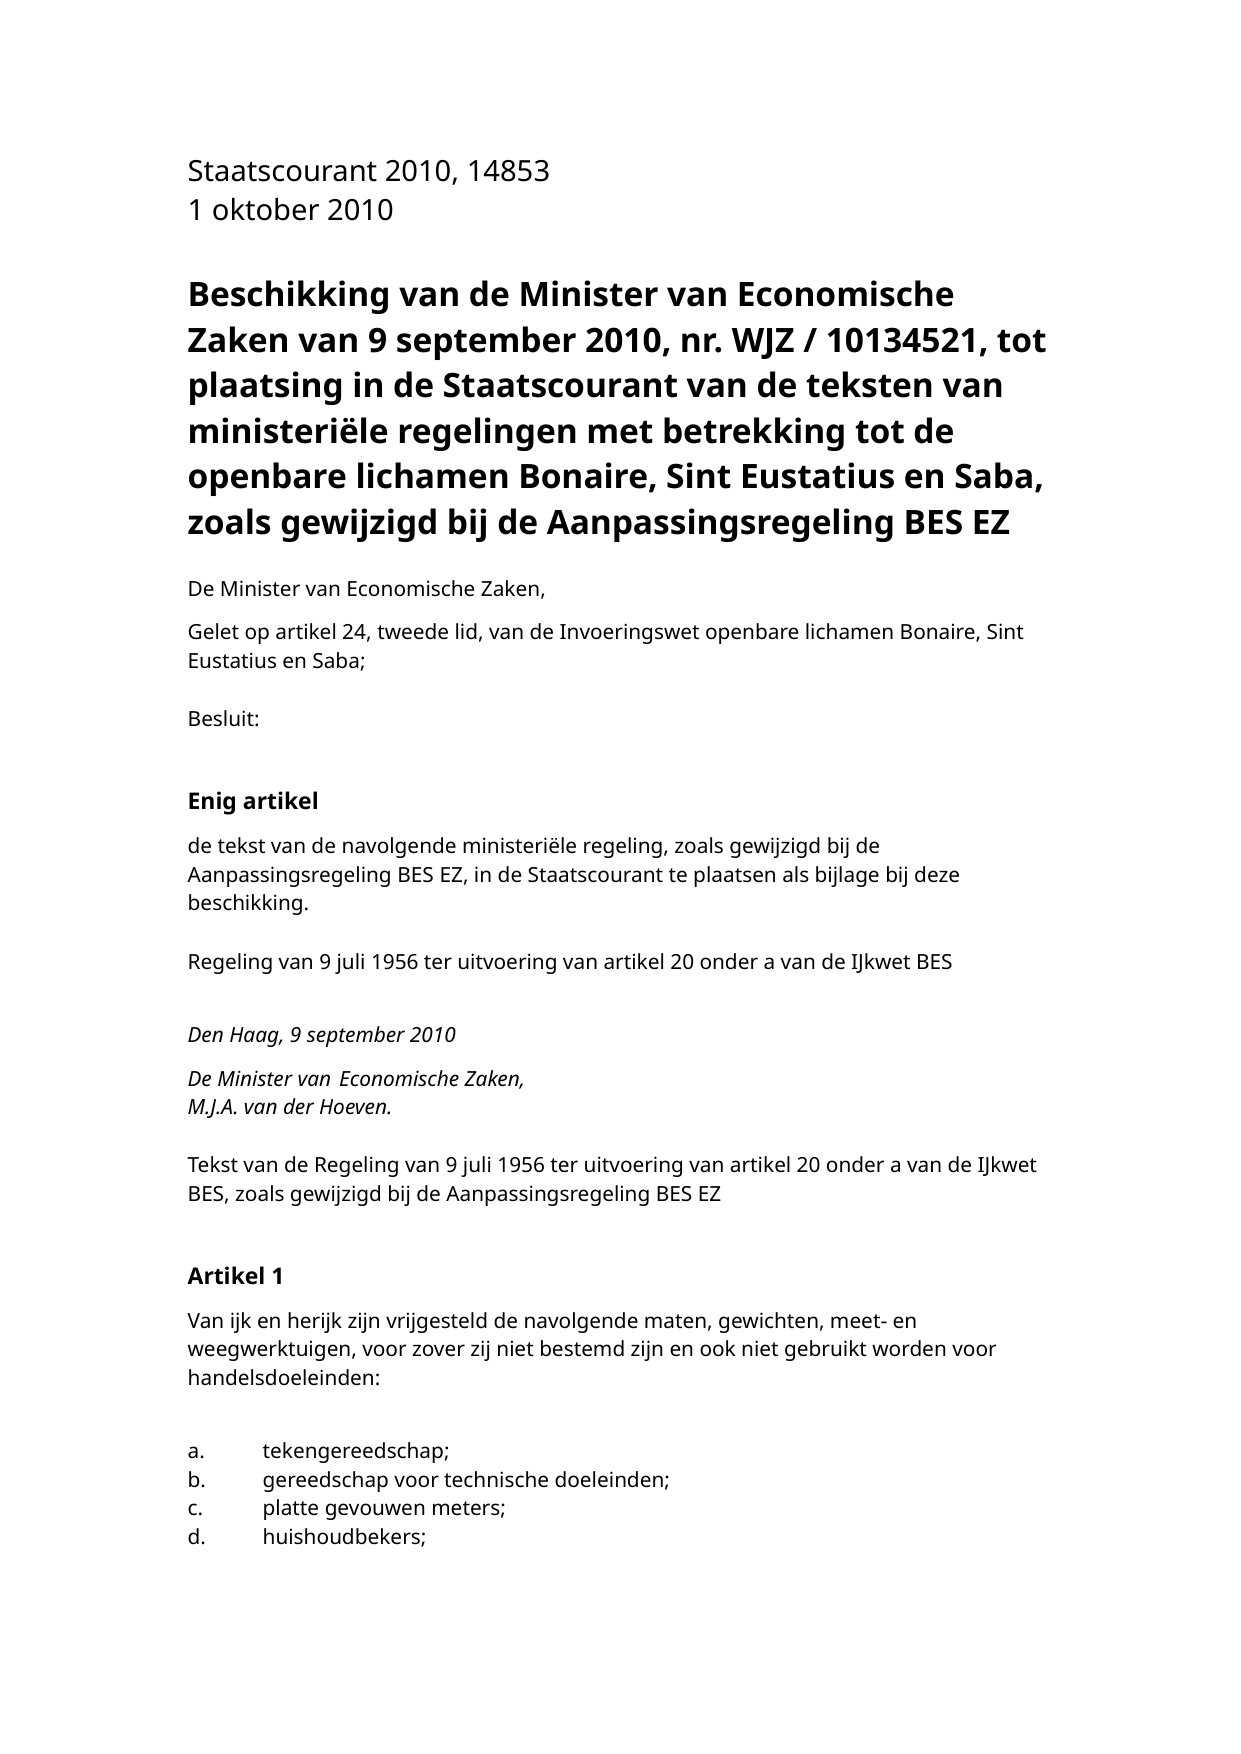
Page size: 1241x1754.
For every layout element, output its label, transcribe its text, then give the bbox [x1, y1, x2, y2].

subtitle Artikel 1 [187, 1260, 1053, 1291]
subtitle Tekst van de Regeling van 9 juli 1956 ter uitvoering van artikel 20 onder a van de IJkwet BES, zoals gewijzigd bij de Aanpassingsregeling BES EZ [187, 1151, 1053, 1207]
list gereedschap voor technische doeleinden; [187, 1465, 1053, 1493]
text Den Haag, 9 september 2010 [187, 1020, 1053, 1049]
text Regeling van 9 juli 1956 ter uitvoering van artikel 20 onder a van de IJkwet BES [187, 947, 1053, 975]
text de tekst van de navolgende ministeriële regeling, zoals gewijzigd bij de Aanpassingsregeling BES EZ, in de Staatscourant te plaatsen als bijlage bij deze beschikking. [187, 831, 1053, 917]
text M.J.A. van der Hoeven. [187, 1092, 1053, 1121]
text Van ijk en herijk zijn vrijgesteld de navolgende maten, gewichten, meet- en weegwerktuigen, voor zover zij niet bestemd zijn en ook niet gebruikt worden voor handelsdoeleinden: [187, 1306, 1053, 1391]
list huishoudbekers; [187, 1522, 1053, 1550]
list platte gevouwen meters; [187, 1493, 1053, 1522]
list tekengereedschap; [187, 1436, 1053, 1465]
text De Minister van Economische Zaken, [187, 1064, 1053, 1092]
text Besluit: [187, 704, 1053, 733]
subtitle Enig artikel [187, 785, 1053, 816]
text De Minister van Economische Zaken, [187, 574, 1053, 602]
subtitle Beschikking van de Minister van Economische Zaken van 9 september 2010, nr. WJZ / 10134521, tot plaatsing in de Staatscourant van de teksten van ministeriële regelingen met betrekking tot de openbare lichamen Bonaire, Sint Eustatius en Saba, zoals gewijzigd bij de Aanpassingsregeling BES EZ [187, 271, 1053, 544]
text Gelet op artikel 24, tweede lid, van de Invoeringswet openbare lichamen Bonaire, Sint Eustatius en Saba; [187, 617, 1053, 674]
text 1 oktober 2010 [187, 190, 1053, 229]
text Staatscourant 2010, 14853 [187, 150, 1053, 190]
